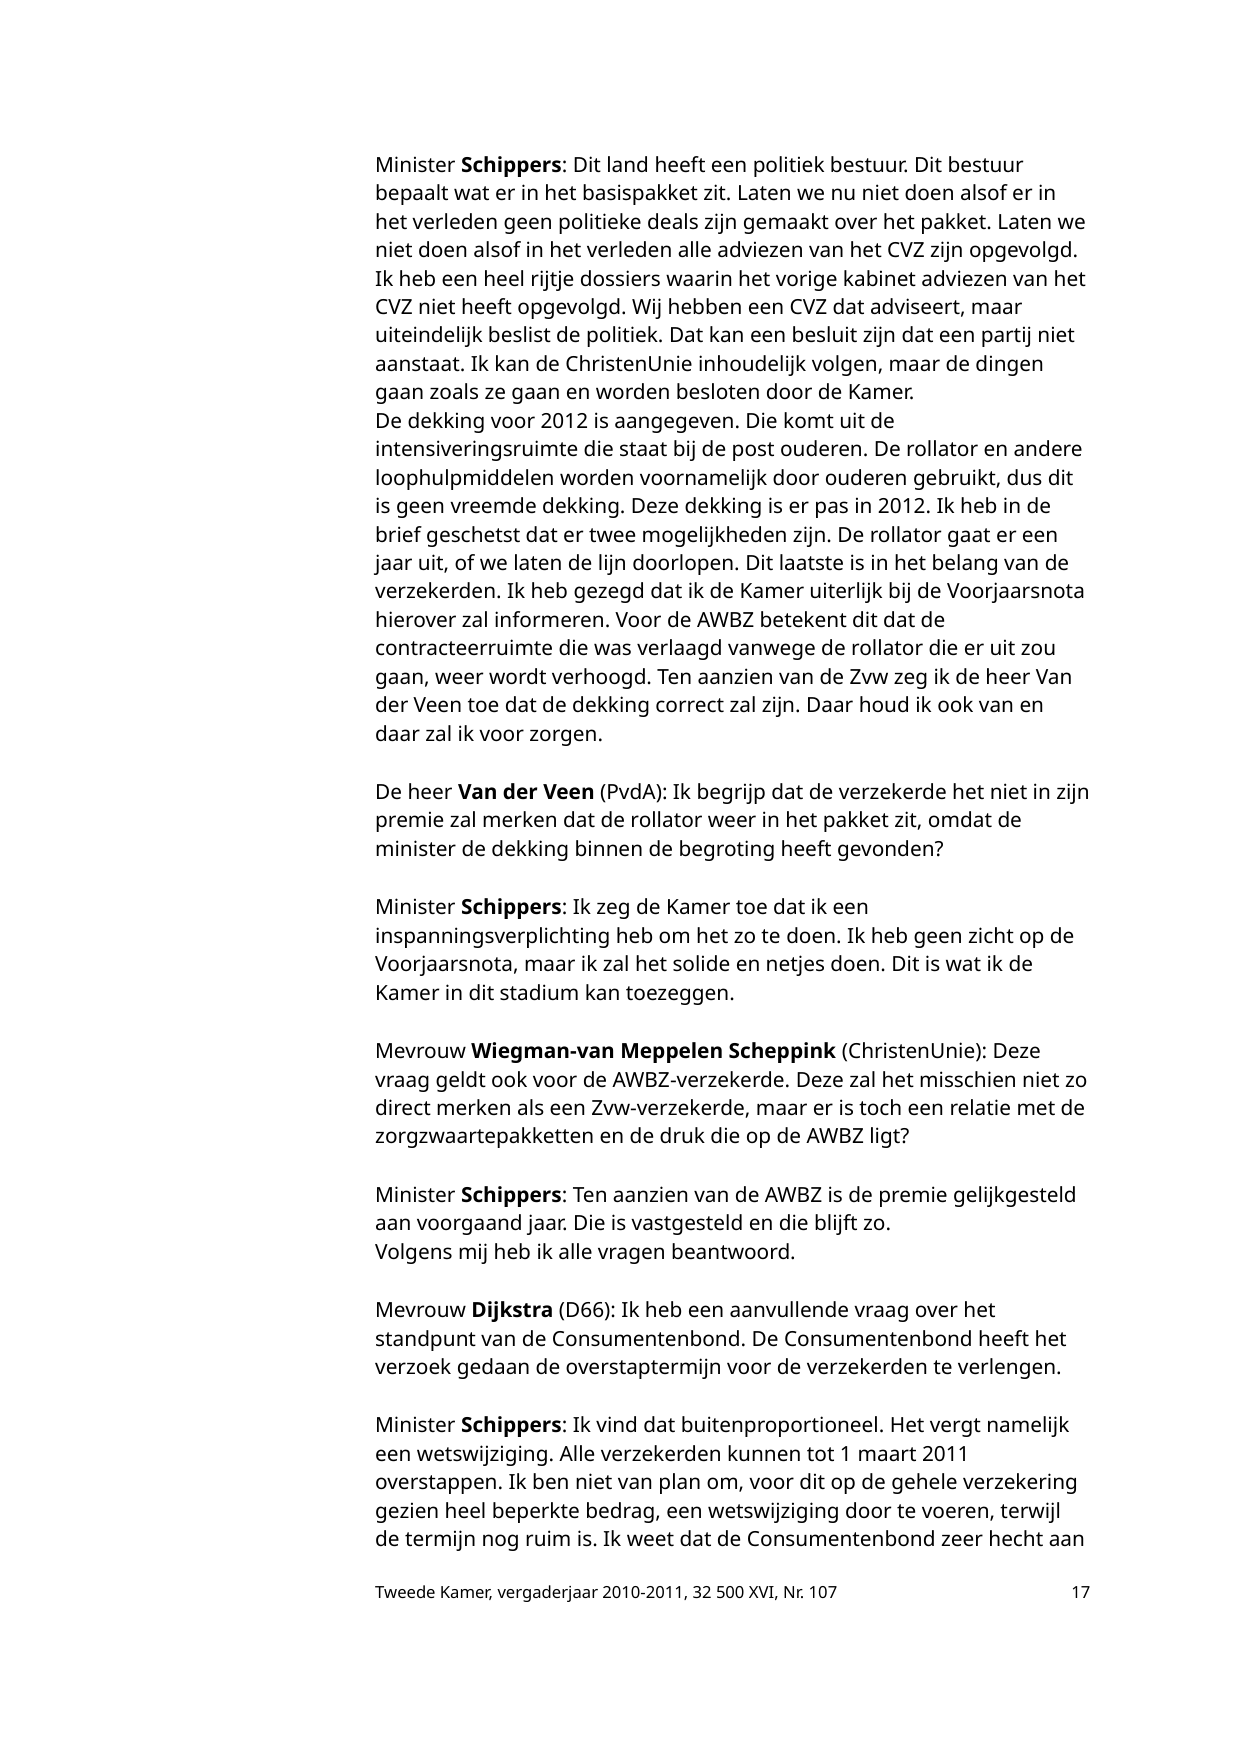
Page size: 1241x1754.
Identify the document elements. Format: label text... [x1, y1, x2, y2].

text De heer Van der Veen (PvdA): Ik begrijp dat de verzekerde het niet in zijn premie zal merken dat de rollator weer in het pakket zit, omdat de minister de dekking binnen de begroting heeft gevonden? [375, 777, 1090, 862]
text Minister Schippers: Dit land heeft een politiek bestuur. Dit bestuur bepaalt wat er in het basispakket zit. Laten we nu niet doen alsof er in het verleden geen politieke deals zijn gemaakt over het pakket. Laten we niet doen alsof in het verleden alle adviezen van het CVZ zijn opgevolgd. Ik heb een heel rijtje dossiers waarin het vorige kabinet adviezen van het CVZ niet heeft opgevolgd. Wij hebben een CVZ dat adviseert, maar uiteindelijk beslist de politiek. Dat kan een besluit zijn dat een partij niet aanstaat. Ik kan de ChristenUnie inhoudelijk volgen, maar de dingen gaan zoals ze gaan en worden besloten door de Kamer. [375, 150, 1090, 406]
text Minister Schippers: Ik vind dat buitenproportioneel. Het vergt namelijk een wetswijziging. Alle verzekerden kunnen tot 1 maart 2011 overstappen. Ik ben niet van plan om, voor dit op de gehele verzekering gezien heel beperkte bedrag, een wetswijziging door te voeren, terwijl de termijn nog ruim is. Ik weet dat de Consumentenbond zeer hecht aan [375, 1411, 1090, 1553]
text De dekking voor 2012 is aangegeven. Die komt uit de intensiveringsruimte die staat bij de post ouderen. De rollator en andere loophulpmiddelen worden voornamelijk door ouderen gebruikt, dus dit is geen vreemde dekking. Deze dekking is er pas in 2012. Ik heb in de brief geschetst dat er twee mogelijkheden zijn. De rollator gaat er een jaar uit, of we laten de lijn doorlopen. Dit laatste is in het belang van de verzekerden. Ik heb gezegd dat ik de Kamer uiterlijk bij de Voorjaarsnota hierover zal informeren. Voor de AWBZ betekent dit dat de contracteerruimte die was verlaagd vanwege de rollator die er uit zou gaan, weer wordt verhoogd. Ten aanzien van de Zvw zeg ik de heer Van der Veen toe dat de dekking correct zal zijn. Daar houd ik ook van en daar zal ik voor zorgen. [375, 406, 1090, 747]
text Volgens mij heb ik alle vragen beantwoord. [375, 1237, 1090, 1265]
text Mevrouw Dijkstra (D66): Ik heb een aanvullende vraag over het standpunt van de Consumentenbond. De Consumentenbond heeft het verzoek gedaan de overstaptermijn voor de verzekerden te verlengen. [375, 1295, 1090, 1381]
text Mevrouw Wiegman-van Meppelen Scheppink (ChristenUnie): Deze vraag geldt ook voor de AWBZ-verzekerde. Deze zal het misschien niet zo direct merken als een Zvw-verzekerde, maar er is toch een relatie met de zorgzwaartepakketten en de druk die op de AWBZ ligt? [375, 1036, 1090, 1150]
text Minister Schippers: Ik zeg de Kamer toe dat ik een inspanningsverplichting heb om het zo te doen. Ik heb geen zicht op de Voorjaarsnota, maar ik zal het solide en netjes doen. Dit is wat ik de Kamer in dit stadium kan toezeggen. [375, 892, 1090, 1006]
text Minister Schippers: Ten aanzien van de AWBZ is de premie gelijkgesteld aan voorgaand jaar. Die is vastgesteld en die blijft zo. [375, 1180, 1090, 1237]
